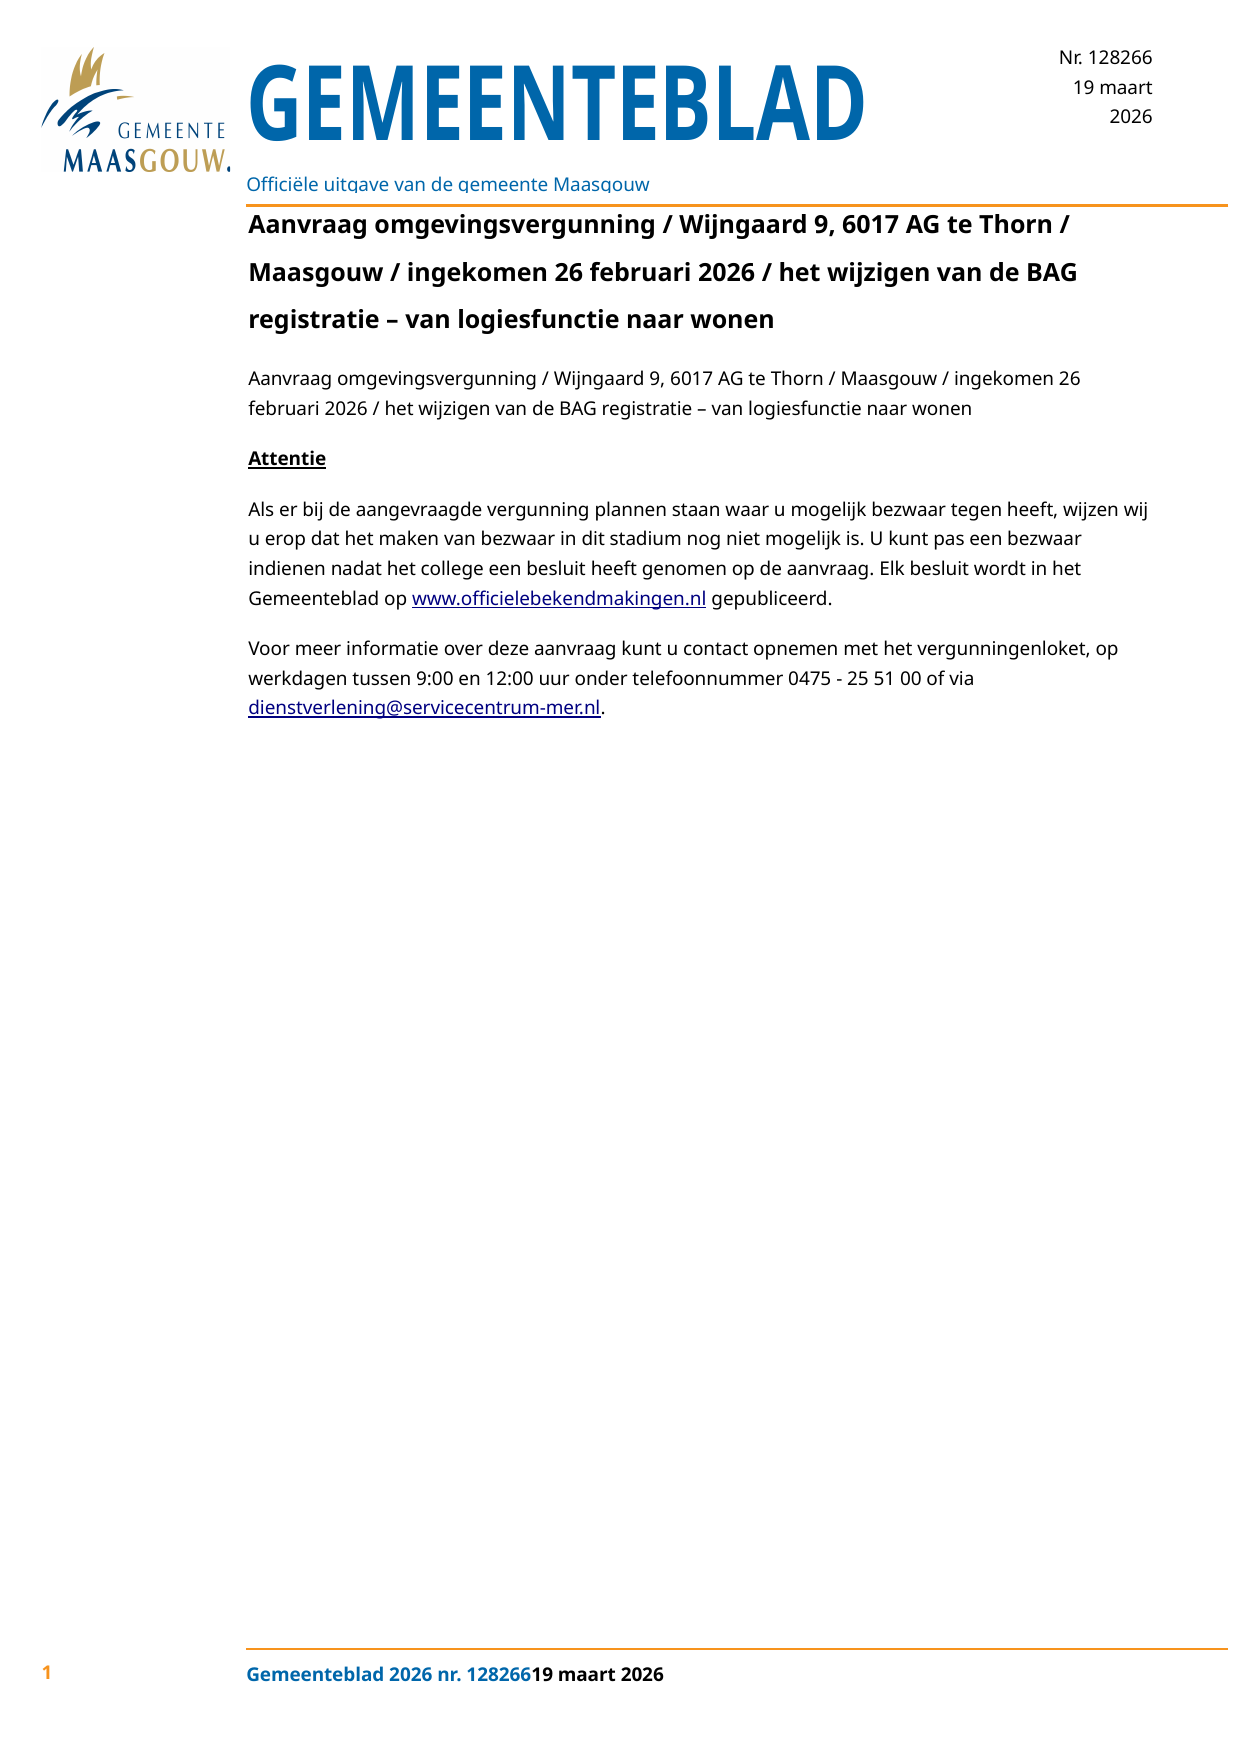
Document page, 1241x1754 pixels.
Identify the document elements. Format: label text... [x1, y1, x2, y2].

text Attentie [248, 446, 1152, 471]
picture [41, 47, 231, 172]
text Voor meer informatie over deze aanvraag kunt u contact opnemen met het vergunningenloket, op werkdagen tussen 9:00 en 12:00 uur onder telefoonnummer 0475 - 25 51 00 of via dienstverlening@servicecentrum-mer.nl. [248, 635, 1152, 720]
text Als er bij de aangevraagde vergunning plannen staan waar u mogelijk bezwaar tegen heeft, wijzen wij u erop dat het maken van bezwaar in dit stadium nog niet mogelijk is. U kunt pas een bezwaar indienen nadat het college een besluit heeft genomen op de aanvraag. Elk besluit wordt in het Gemeenteblad op www.officielebekendmakingen.nl gepubliceerd. [248, 496, 1152, 610]
text Aanvraag omgevingsvergunning / Wijngaard 9, 6017 AG te Thorn / Maasgouw / ingekomen 26 februari 2026 / het wijzigen van de BAG registratie – van logiesfunctie naar wonen [248, 366, 1152, 421]
text Aanvraag omgevingsvergunning / Wijngaard 9, 6017 AG te Thorn / Maasgouw / ingekomen 26 februari 2026 / het wijzigen van de BAG registratie – van logiesfunctie naar wonen [248, 207, 1152, 336]
